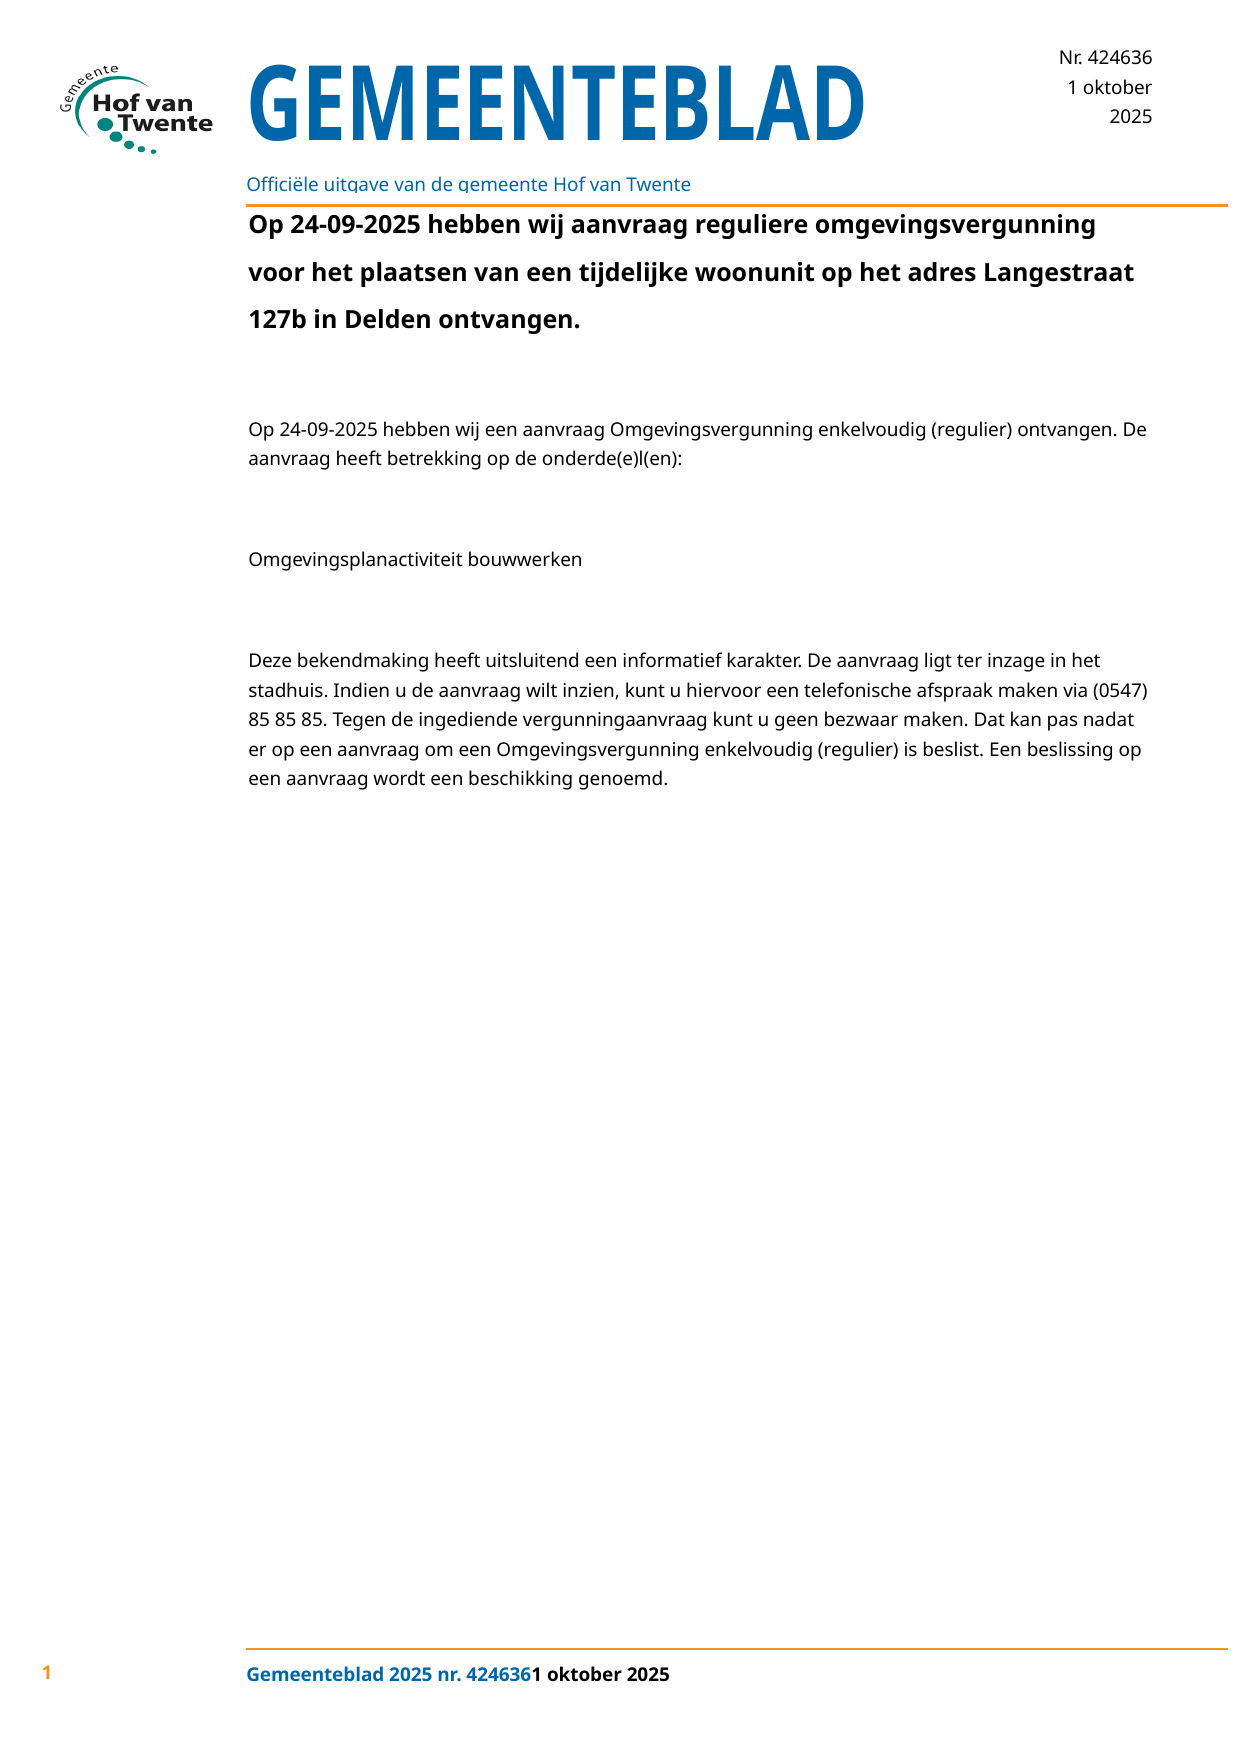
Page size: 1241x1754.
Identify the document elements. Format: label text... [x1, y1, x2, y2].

text Omgevingsplanactiviteit bouwwerken [248, 546, 1152, 572]
text Deze bekendmaking heeft uitsluitend een informatief karakter. De aanvraag ligt ter inzage in het stadhuis. Indien u de aanvraag wilt inzien, kunt u hiervoor een telefonische afspraak maken via (0547) 85 85 85. Tegen de ingediende vergunningaanvraag kunt u geen bezwaar maken. Dat kan pas nadat er op een aanvraag om een Omgevingsvergunning enkelvoudig (regulier) is beslist. Een beslissing op een aanvraag wordt een beschikking genoemd. [248, 647, 1152, 791]
text Op 24-09-2025 hebben wij een aanvraag Omgevingsvergunning enkelvoudig (regulier) ontvangen. De aanvraag heeft betrekking op de onderde(e)l(en): [248, 416, 1152, 471]
picture [41, 47, 231, 172]
text Op 24-09-2025 hebben wij aanvraag reguliere omgevingsvergunning voor het plaatsen van een tijdelijke woonunit op het adres Langestraat 127b in Delden ontvangen. [248, 207, 1152, 336]
